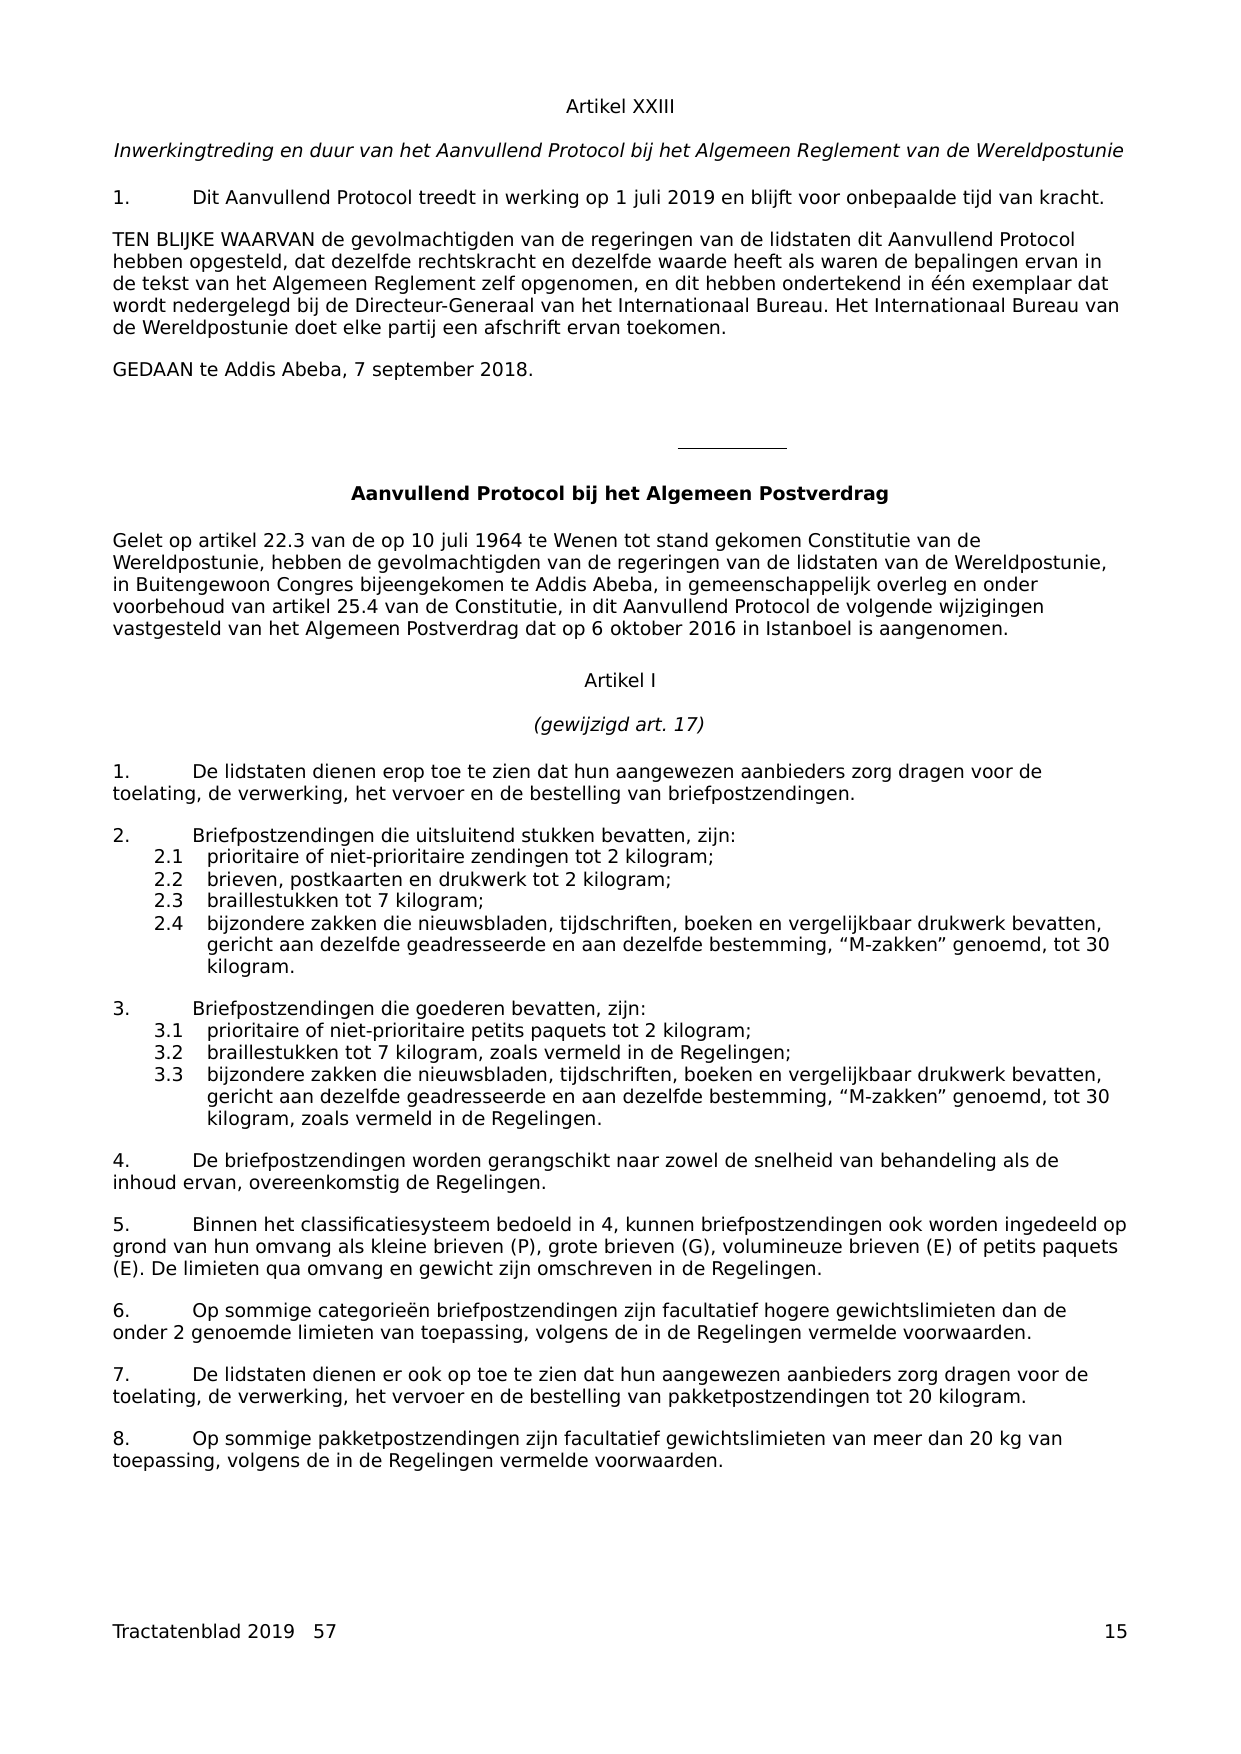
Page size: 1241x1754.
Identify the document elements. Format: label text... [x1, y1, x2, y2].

text 1. Dit Aanvullend Protocol treedt in werking op 1 juli 2019 en blijft voor onbepaalde tijd van kracht. [112, 187, 1128, 209]
text 3.1 prioritaire of niet-prioritaire petits paquets tot 2 kilogram; [153, 1020, 1128, 1042]
text 2.2 brieven, postkaarten en drukwerk tot 2 kilogram; [153, 868, 1128, 890]
text 1. De lidstaten dienen erop toe te zien dat hun aangewezen aanbieders zorg dragen voor de toelating, de verwerking, het vervoer en de bestelling van briefpostzendingen. [112, 761, 1128, 804]
text 5. Binnen het classificatiesysteem bedoeld in 4, kunnen briefpostzendingen ook worden ingedeeld op grond van hun omvang als kleine brieven (P), grote brieven (G), volumineuze brieven (E) of petits paquets (E). De limieten qua omvang en gewicht zijn omschreven in de Regelingen. [112, 1214, 1128, 1280]
text 3.3 bijzondere zakken die nieuwsbladen, tijdschriften, boeken en vergelijkbaar drukwerk bevatten, gericht aan dezelfde geadresseerde en aan dezelfde bestemming, “M-zakken” genoemd, tot 30 kilogram, zoals vermeld in de Regelingen. [153, 1064, 1128, 1130]
text 8. Op sommige pakketpostzendingen zijn facultatief gewichtslimieten van meer dan 20 kg van toepassing, volgens de in de Regelingen vermelde voorwaarden. [112, 1428, 1128, 1472]
text 6. Op sommige categorieën briefpostzendingen zijn facultatief hogere gewichtslimieten dan de onder 2 genoemde limieten van toepassing, volgens de in de Regelingen vermelde voorwaarden. [112, 1300, 1128, 1344]
subtitle Aanvullend Protocol bij het Algemeen Postverdrag [112, 483, 1128, 505]
subtitle Artikel I (gewijzigd art. 17) [112, 669, 1128, 736]
text 7. De lidstaten dienen er ook op toe te zien dat hun aangewezen aanbieders zorg dragen voor de toelating, de verwerking, het vervoer en de bestelling van pakketpostzendingen tot 20 kilogram. [112, 1364, 1128, 1408]
text GEDAAN te Addis Abeba, 7 september 2018. [112, 359, 1128, 381]
text 2.1 prioritaire of niet-prioritaire zendingen tot 2 kilogram; [153, 846, 1128, 868]
text TEN BLIJKE WAARVAN de gevolmachtigden van de regeringen van de lidstaten dit Aanvullend Protocol hebben opgesteld, dat dezelfde rechtskracht en dezelfde waarde heeft als waren de bepalingen ervan in de tekst van het Algemeen Reglement zelf opgenomen, en dit hebben ondertekend in één exemplaar dat wordt nedergelegd bij de Directeur-Generaal van het Internationaal Bureau. Het Internationaal Bureau van de Wereldpostunie doet elke partij een afschrift ervan toekomen. [112, 229, 1128, 339]
text Gelet op artikel 22.3 van de op 10 juli 1964 te Wenen tot stand gekomen Constitutie van de Wereldpostunie, hebben de gevolmachtigden van de regeringen van de lidstaten van de Wereldpostunie, in Buitengewoon Congres bijeengekomen te Addis Abeba, in gemeenschappelijk overleg en onder voorbehoud van artikel 25.4 van de Constitutie, in dit Aanvullend Protocol de volgende wijzigingen vastgesteld van het Algemeen Postverdrag dat op 6 oktober 2016 in Istanboel is aangenomen. [112, 530, 1128, 639]
subtitle Artikel XXIII Inwerkingtreding en duur van het Aanvullend Protocol bij het Algemeen Reglement van de Wereldpostunie [112, 96, 1128, 162]
text 3. Briefpostzendingen die goederen bevatten, zijn: [112, 998, 1128, 1020]
text 2.3 braillestukken tot 7 kilogram; [153, 890, 1128, 912]
text 4. De briefpostzendingen worden gerangschikt naar zowel de snelheid van behandeling als de inhoud ervan, overeenkomstig de Regelingen. [112, 1150, 1128, 1194]
text 2. Briefpostzendingen die uitsluitend stukken bevatten, zijn: [112, 824, 1128, 846]
text 3.2 braillestukken tot 7 kilogram, zoals vermeld in de Regelingen; [153, 1042, 1128, 1064]
text 2.4 bijzondere zakken die nieuwsbladen, tijdschriften, boeken en vergelijkbaar drukwerk bevatten, gericht aan dezelfde geadresseerde en aan dezelfde bestemming, “M-zakken” genoemd, tot 30 kilogram. [153, 912, 1128, 978]
